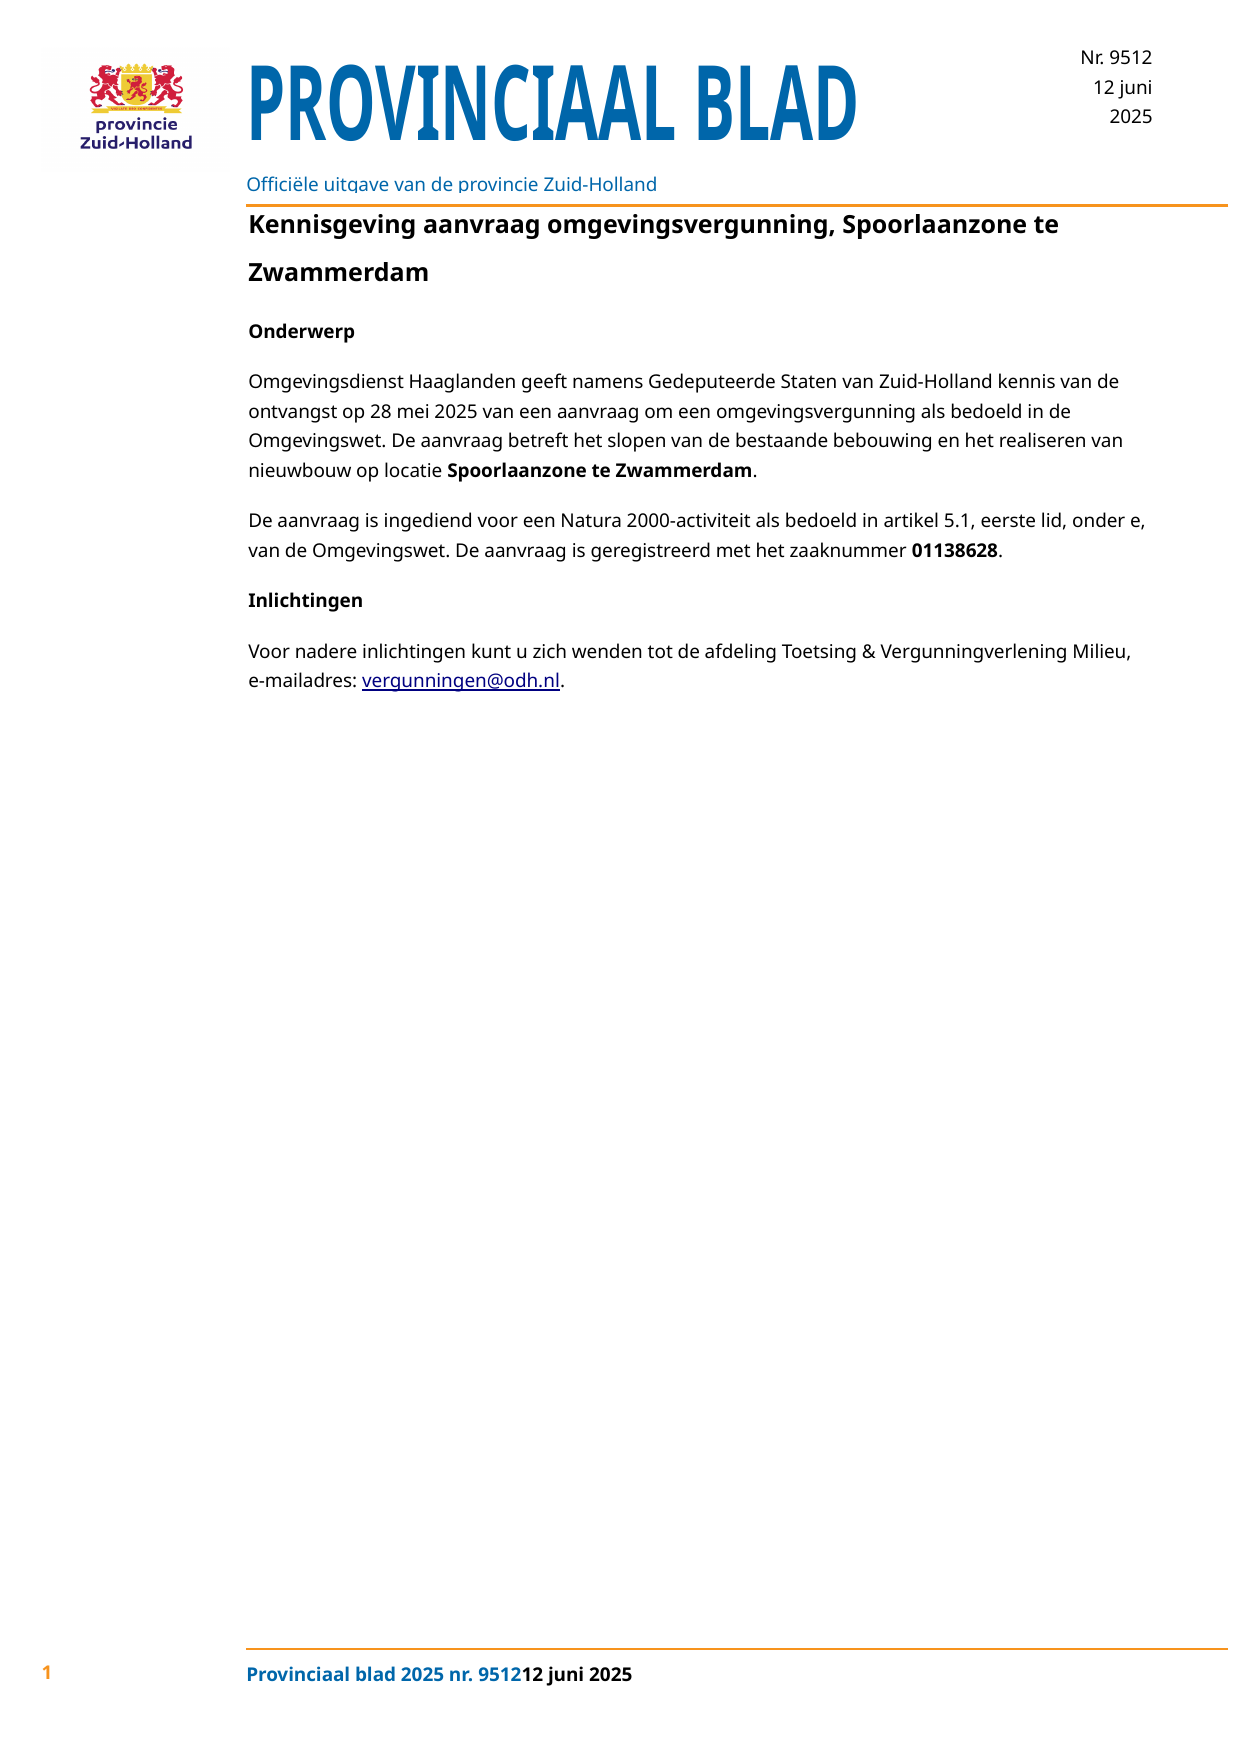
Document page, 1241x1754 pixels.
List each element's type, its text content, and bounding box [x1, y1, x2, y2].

text Inlichtingen [248, 587, 1152, 613]
text Voor nadere inlichtingen kunt u zich wenden tot de afdeling Toetsing & Vergunningverlening Milieu, e-mailadres: vergunningen@odh.nl. [248, 638, 1152, 693]
text Kennisgeving aanvraag omgevingsvergunning, Spoorlaanzone te Zwammerdam [248, 207, 1152, 288]
text De aanvraag is ingediend voor een Natura 2000-activiteit als bedoeld in artikel 5.1, eerste lid, onder e, van de Omgevingswet. De aanvraag is geregistreerd met het zaaknummer 01138628. [248, 507, 1152, 563]
text Onderwerp [248, 318, 1152, 344]
text Omgevingsdienst Haaglanden geeft namens Gedeputeerde Staten van Zuid-Holland kennis van de ontvangst op 28 mei 2025 van een aanvraag om een omgevingsvergunning als bedoeld in de Omgevingswet. De aanvraag betreft het slopen van de bestaande bebouwing en het realiseren van nieuwbouw op locatie Spoorlaanzone te Zwammerdam. [248, 368, 1152, 483]
picture [41, 47, 231, 172]
